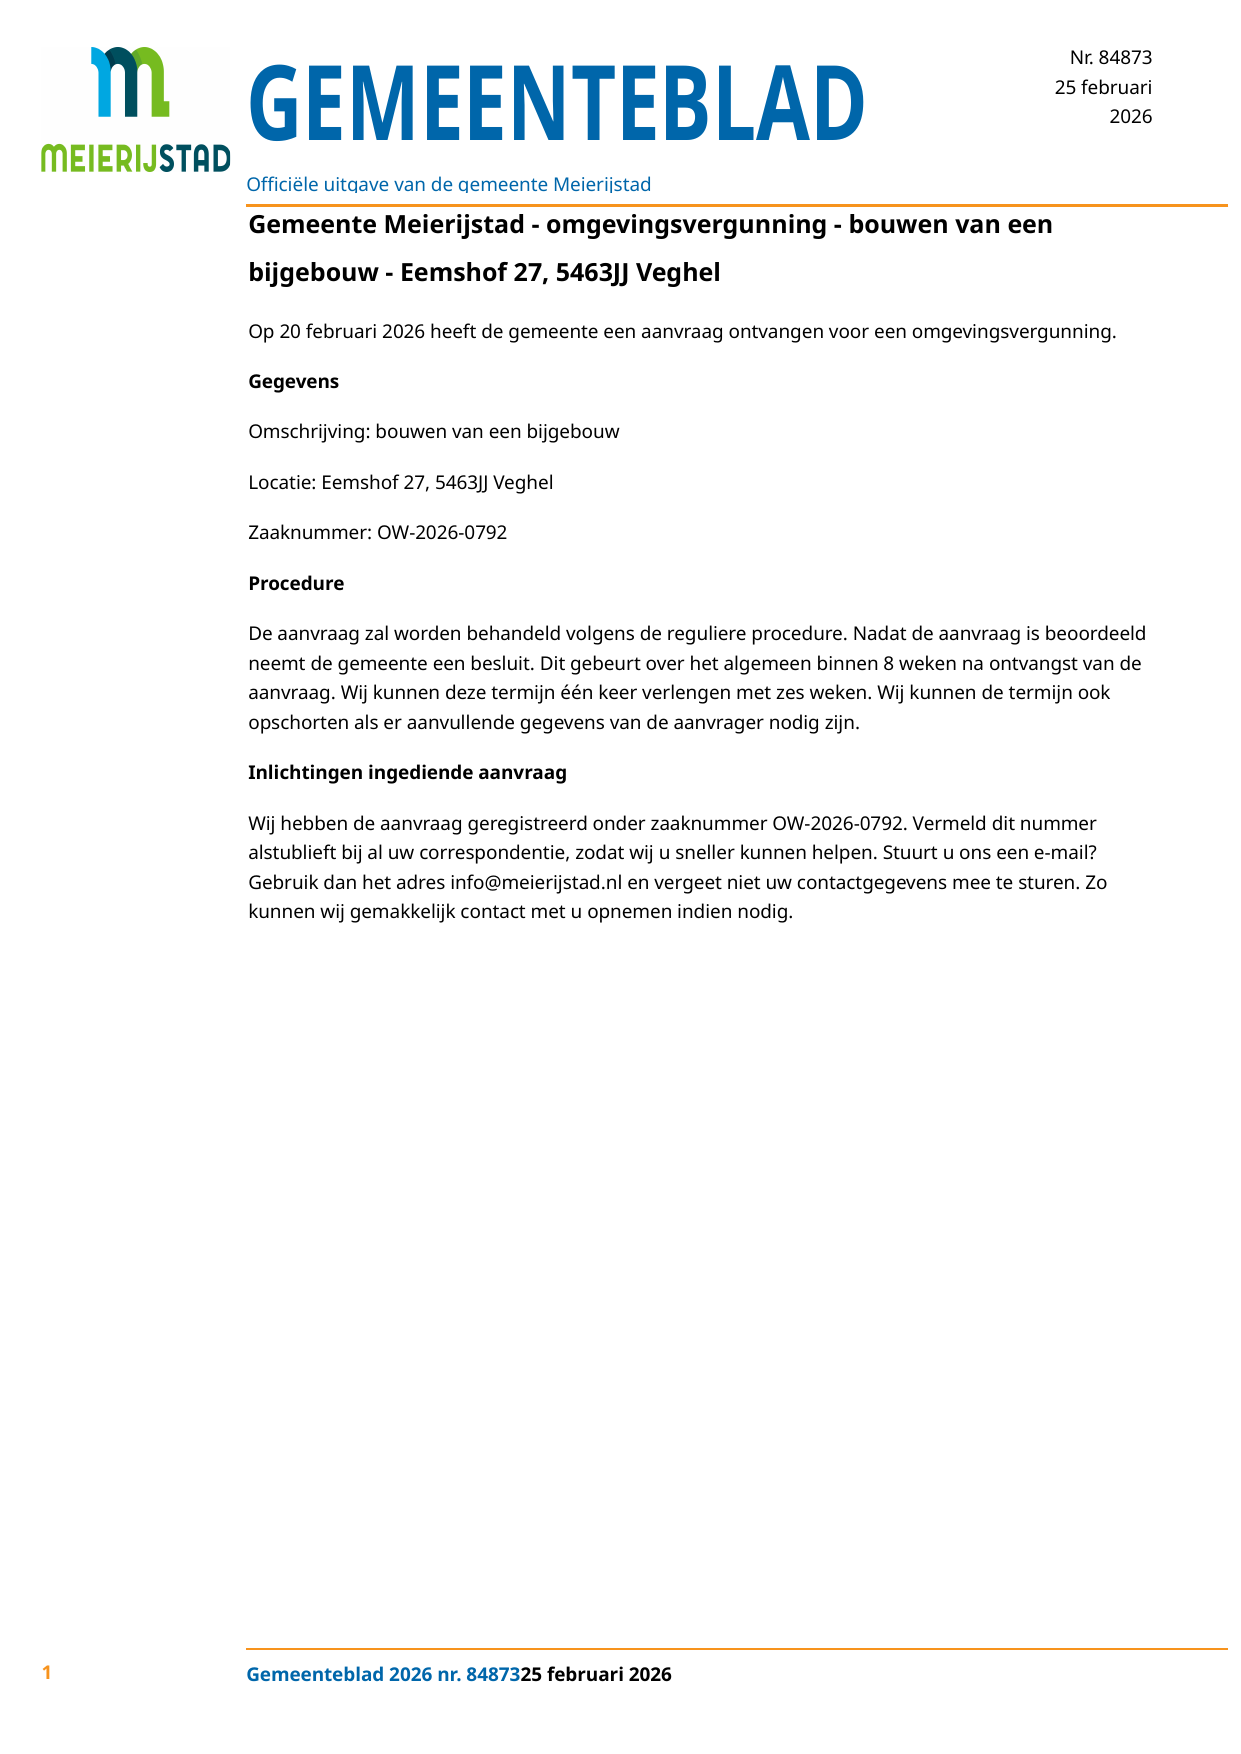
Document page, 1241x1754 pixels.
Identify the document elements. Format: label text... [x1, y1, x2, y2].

text Omschrijving: bouwen van een bijgebouw [248, 419, 1152, 444]
text Zaaknummer: OW-2026-0792 [248, 519, 1152, 545]
text Gegevens [248, 368, 1152, 394]
text Procedure [248, 570, 1152, 596]
text Op 20 februari 2026 heeft de gemeente een aanvraag ontvangen voor een omgevingsvergunning. [248, 318, 1152, 344]
picture [41, 47, 231, 172]
text Inlichtingen ingediende aanvraag [248, 759, 1152, 785]
text Locatie: Eemshof 27, 5463JJ Veghel [248, 469, 1152, 495]
text Gemeente Meierijstad - omgevingsvergunning - bouwen van een bijgebouw - Eemshof 27, 5463JJ Veghel [248, 207, 1152, 288]
text Wij hebben de aanvraag geregistreerd onder zaaknummer OW-2026-0792. Vermeld dit nummer alstublieft bij al uw correspondentie, zodat wij u sneller kunnen helpen. Stuurt u ons een e-mail? Gebruik dan het adres info@meierijstad.nl en vergeet niet uw contactgegevens mee te sturen. Zo kunnen wij gemakkelijk contact met u opnemen indien nodig. [248, 810, 1152, 924]
text De aanvraag zal worden behandeld volgens de reguliere procedure. Nadat de aanvraag is beoordeeld neemt de gemeente een besluit. Dit gebeurt over het algemeen binnen 8 weken na ontvangst van de aanvraag. Wij kunnen deze termijn één keer verlengen met zes weken. Wij kunnen de termijn ook opschorten als er aanvullende gegevens van de aanvrager nodig zijn. [248, 620, 1152, 735]
